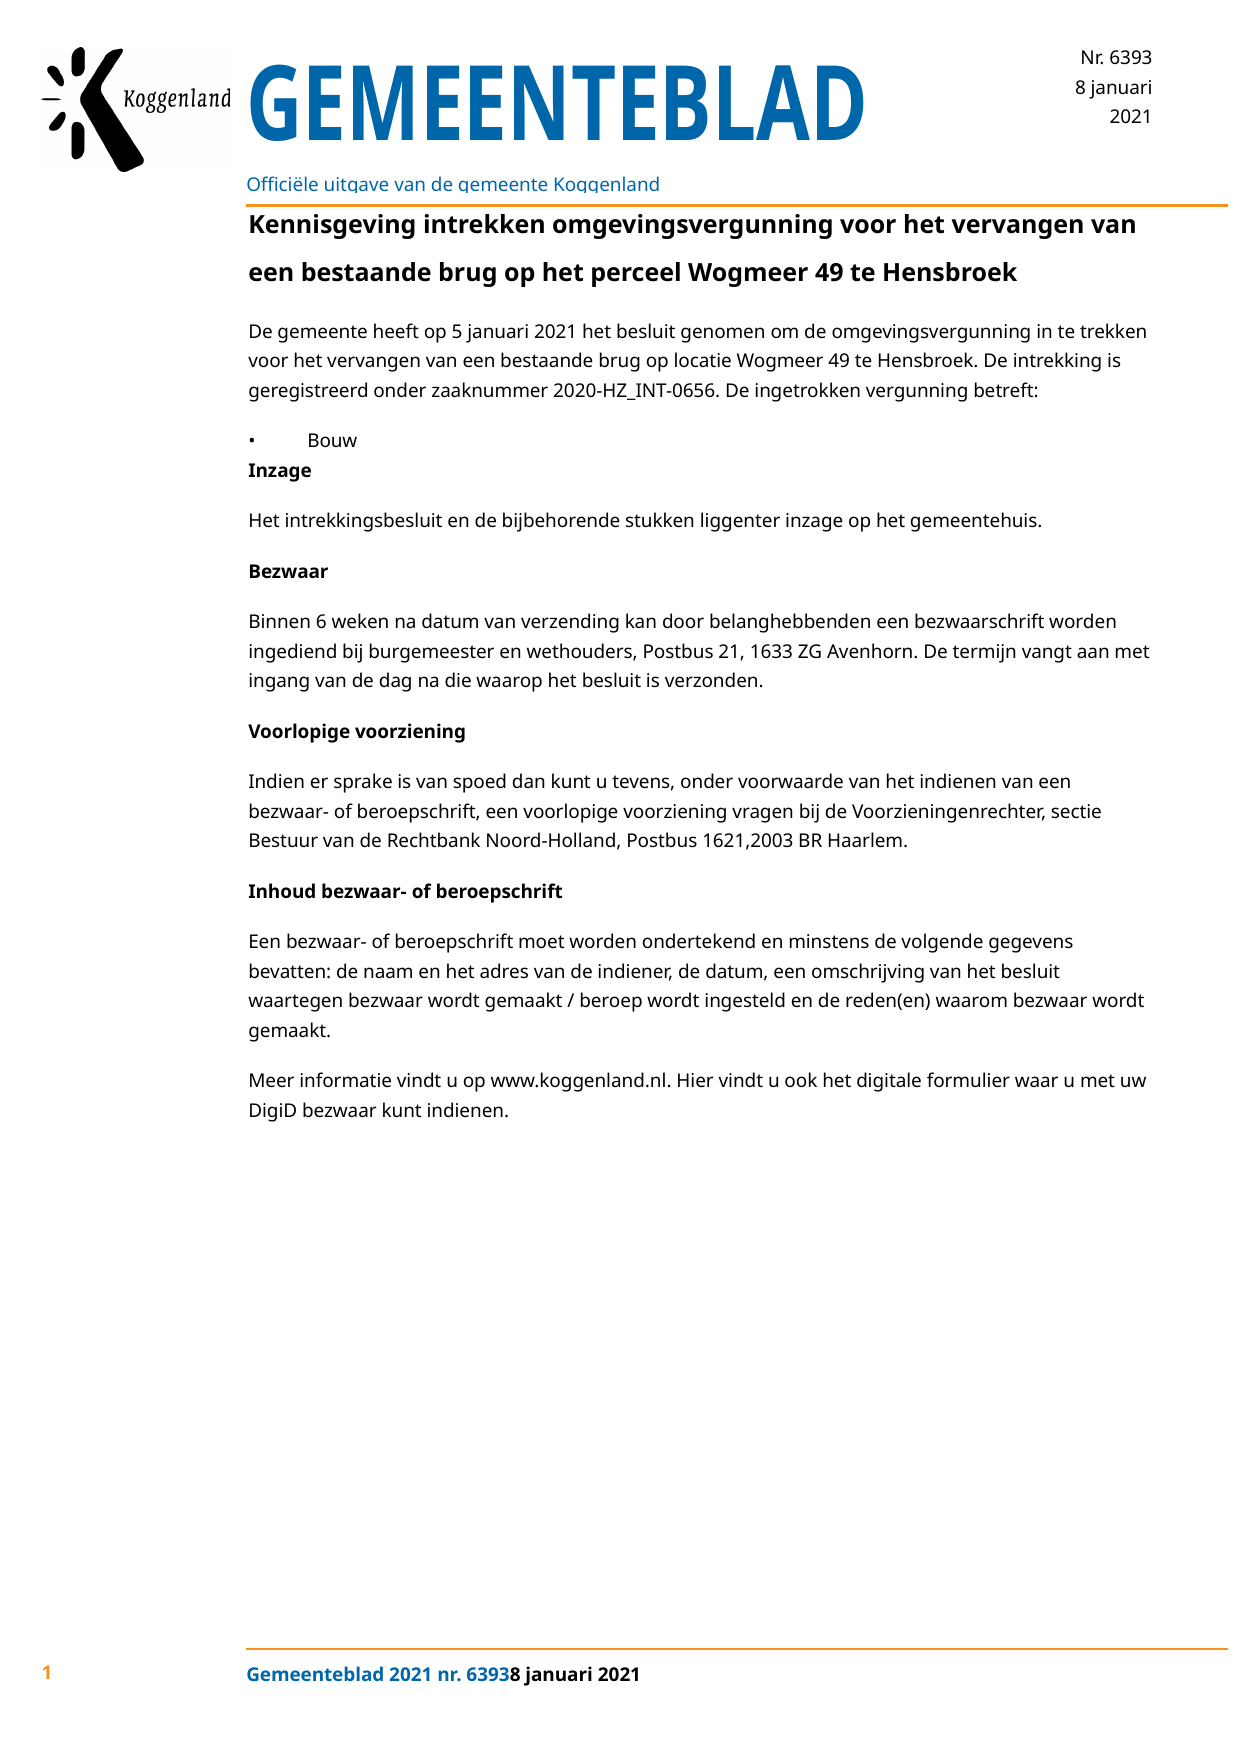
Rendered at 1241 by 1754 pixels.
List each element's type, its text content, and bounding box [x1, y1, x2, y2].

text Meer informatie vindt u op www.koggenland.nl. Hier vindt u ook het digitale formulier waar u met uw DigiD bezwaar kunt indienen. [248, 1067, 1152, 1123]
text Het intrekkingsbesluit en de bijbehorende stukken liggenter inzage op het gemeentehuis. [248, 507, 1152, 533]
text Een bezwaar- of beroepschrift moet worden ondertekend en minstens de volgende gegevens bevatten: de naam en het adres van de indiener, de datum, een omschrijving van het besluit waartegen bezwaar wordt gemaakt / beroep wordt ingesteld en de reden(en) waarom bezwaar wordt gemaakt. [248, 928, 1152, 1043]
list Bouw [248, 427, 1152, 453]
text Inzage [248, 457, 1152, 483]
text Voorlopige voorziening [248, 718, 1152, 744]
text Bezwaar [248, 558, 1152, 584]
picture [41, 47, 231, 172]
text Indien er sprake is van spoed dan kunt u tevens, onder voorwaarde van het indienen van een bezwaar- of beroepschrift, een voorlopige voorziening vragen bij de Voorzieningenrechter, sectie Bestuur van de Rechtbank Noord-Holland, Postbus 1621,2003 BR Haarlem. [248, 768, 1152, 853]
text Binnen 6 weken na datum van verzending kan door belanghebbenden een bezwaarschrift worden ingediend bij burgemeester en wethouders, Postbus 21, 1633 ZG Avenhorn. De termijn vangt aan met ingang van de dag na die waarop het besluit is verzonden. [248, 608, 1152, 693]
text Inhoud bezwaar- of beroepschrift [248, 878, 1152, 904]
text Kennisgeving intrekken omgevingsvergunning voor het vervangen van een bestaande brug op het perceel Wogmeer 49 te Hensbroek [248, 207, 1152, 288]
text De gemeente heeft op 5 januari 2021 het besluit genomen om de omgevingsvergunning in te trekken voor het vervangen van een bestaande brug op locatie Wogmeer 49 te Hensbroek. De intrekking is geregistreerd onder zaaknummer 2020-HZ_INT-0656. De ingetrokken vergunning betreft: [248, 318, 1152, 403]
